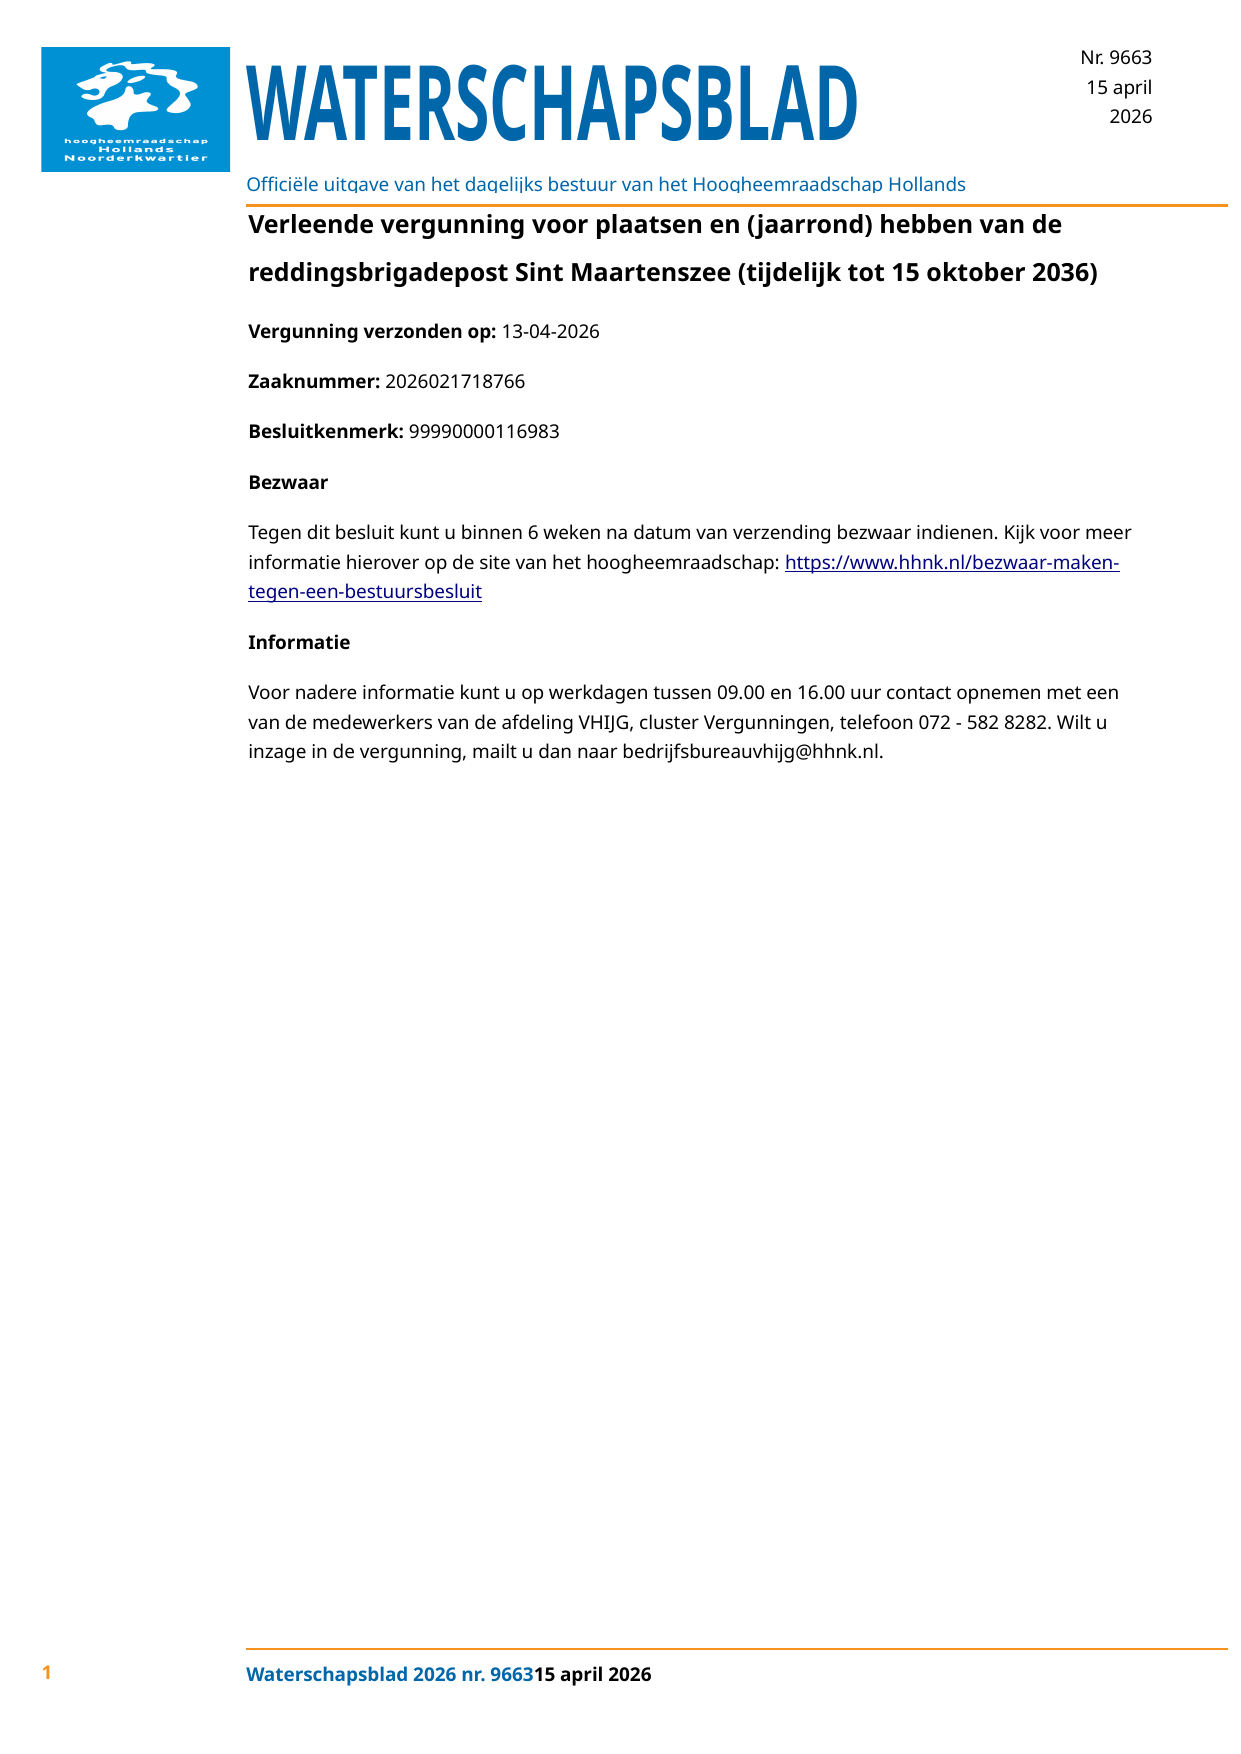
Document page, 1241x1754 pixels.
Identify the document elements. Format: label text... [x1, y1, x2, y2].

text Verleende vergunning voor plaatsen en (jaarrond) hebben van de reddingsbrigadepost Sint Maartenszee (tijdelijk tot 15 oktober 2036) [248, 207, 1152, 288]
text Voor nadere informatie kunt u op werkdagen tussen 09.00 en 16.00 uur contact opnemen met een van de medewerkers van de afdeling VHIJG, cluster Vergunningen, telefoon 072 - 582 8282. Wilt u inzage in de vergunning, mailt u dan naar bedrijfsbureauvhijg@hhnk.nl. [248, 679, 1152, 764]
picture [129, 76, 144, 82]
picture [88, 87, 157, 130]
picture [78, 64, 122, 99]
text Vergunning verzonden op: 13-04-2026 [248, 318, 1152, 344]
text Informatie [248, 629, 1152, 655]
text Tegen dit besluit kunt u binnen 6 weken na datum van verzending bezwaar indienen. Kijk voor meer informatie hierover op de site van het hoogheemraadschap: https://www.hhnk.nl/bezwaar-maken-tegen-een-bestuursbesluit [248, 519, 1152, 604]
text Bezwaar [248, 469, 1152, 495]
picture [118, 62, 197, 112]
text Besluitkenmerk: 99990000116983 [248, 419, 1152, 444]
text Zaaknummer: 2026021718766 [248, 368, 1152, 394]
